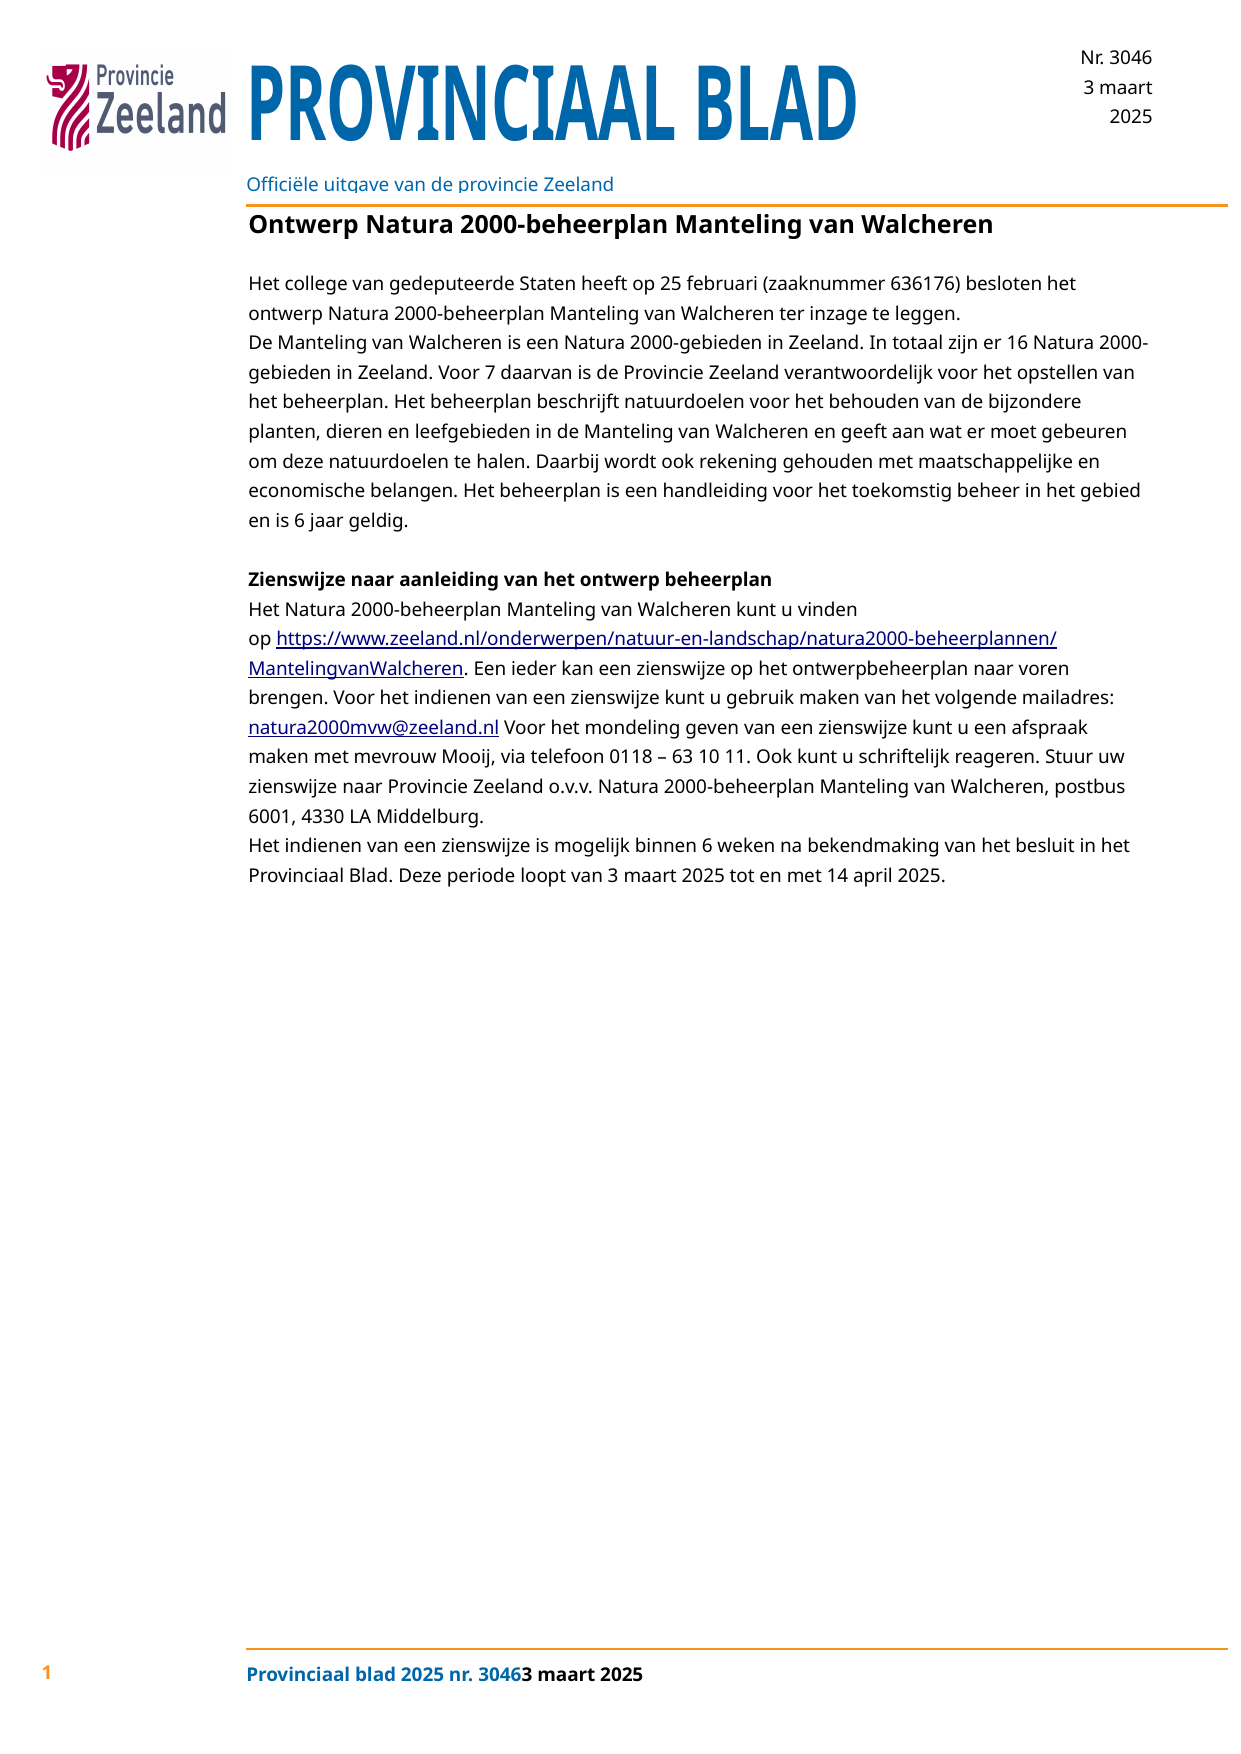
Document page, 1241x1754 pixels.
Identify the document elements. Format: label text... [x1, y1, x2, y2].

text Het college van gedeputeerde Staten heeft op 25 februari (zaaknummer 636176) besloten het ontwerp Natura 2000-beheerplan Manteling van Walcheren ter inzage te leggen. [248, 270, 1152, 326]
text Ontwerp Natura 2000-beheerplan Manteling van Walcheren [248, 207, 1152, 241]
text Het indienen van een zienswijze is mogelijk binnen 6 weken na bekendmaking van het besluit in het Provinciaal Blad. Deze periode loopt van 3 maart 2025 tot en met 14 april 2025. [248, 832, 1152, 888]
text Zienswijze naar aanleiding van het ontwerp beheerplan [248, 566, 1152, 592]
text De Manteling van Walcheren is een Natura 2000-gebieden in Zeeland. In totaal zijn er 16 Natura 2000-gebieden in Zeeland. Voor 7 daarvan is de Provincie Zeeland verantwoordelijk voor het opstellen van het beheerplan. Het beheerplan beschrijft natuurdoelen voor het behouden van de bijzondere planten, dieren en leefgebieden in de Manteling van Walcheren en geeft aan wat er moet gebeuren om deze natuurdoelen te halen. Daarbij wordt ook rekening gehouden met maatschappelijke en economische belangen. Het beheerplan is een handleiding voor het toekomstig beheer in het gebied en is 6 jaar geldig. [248, 329, 1152, 533]
picture [41, 47, 231, 172]
text Het Natura 2000-beheerplan Manteling van Walcheren kunt u vinden op https://www.zeeland.nl/onderwerpen/natuur-en-landschap/natura2000-beheerplannen/MantelingvanWalcheren. Een ieder kan een zienswijze op het ontwerpbeheerplan naar voren brengen. Voor het indienen van een zienswijze kunt u gebruik maken van het volgende mailadres: natura2000mvw@zeeland.nl Voor het mondeling geven van een zienswijze kunt u een afspraak maken met mevrouw Mooij, via telefoon 0118 – 63 10 11. Ook kunt u schriftelijk reageren. Stuur uw zienswijze naar Provincie Zeeland o.v.v. Natura 2000-beheerplan Manteling van Walcheren, postbus 6001, 4330 LA Middelburg. [248, 596, 1152, 828]
